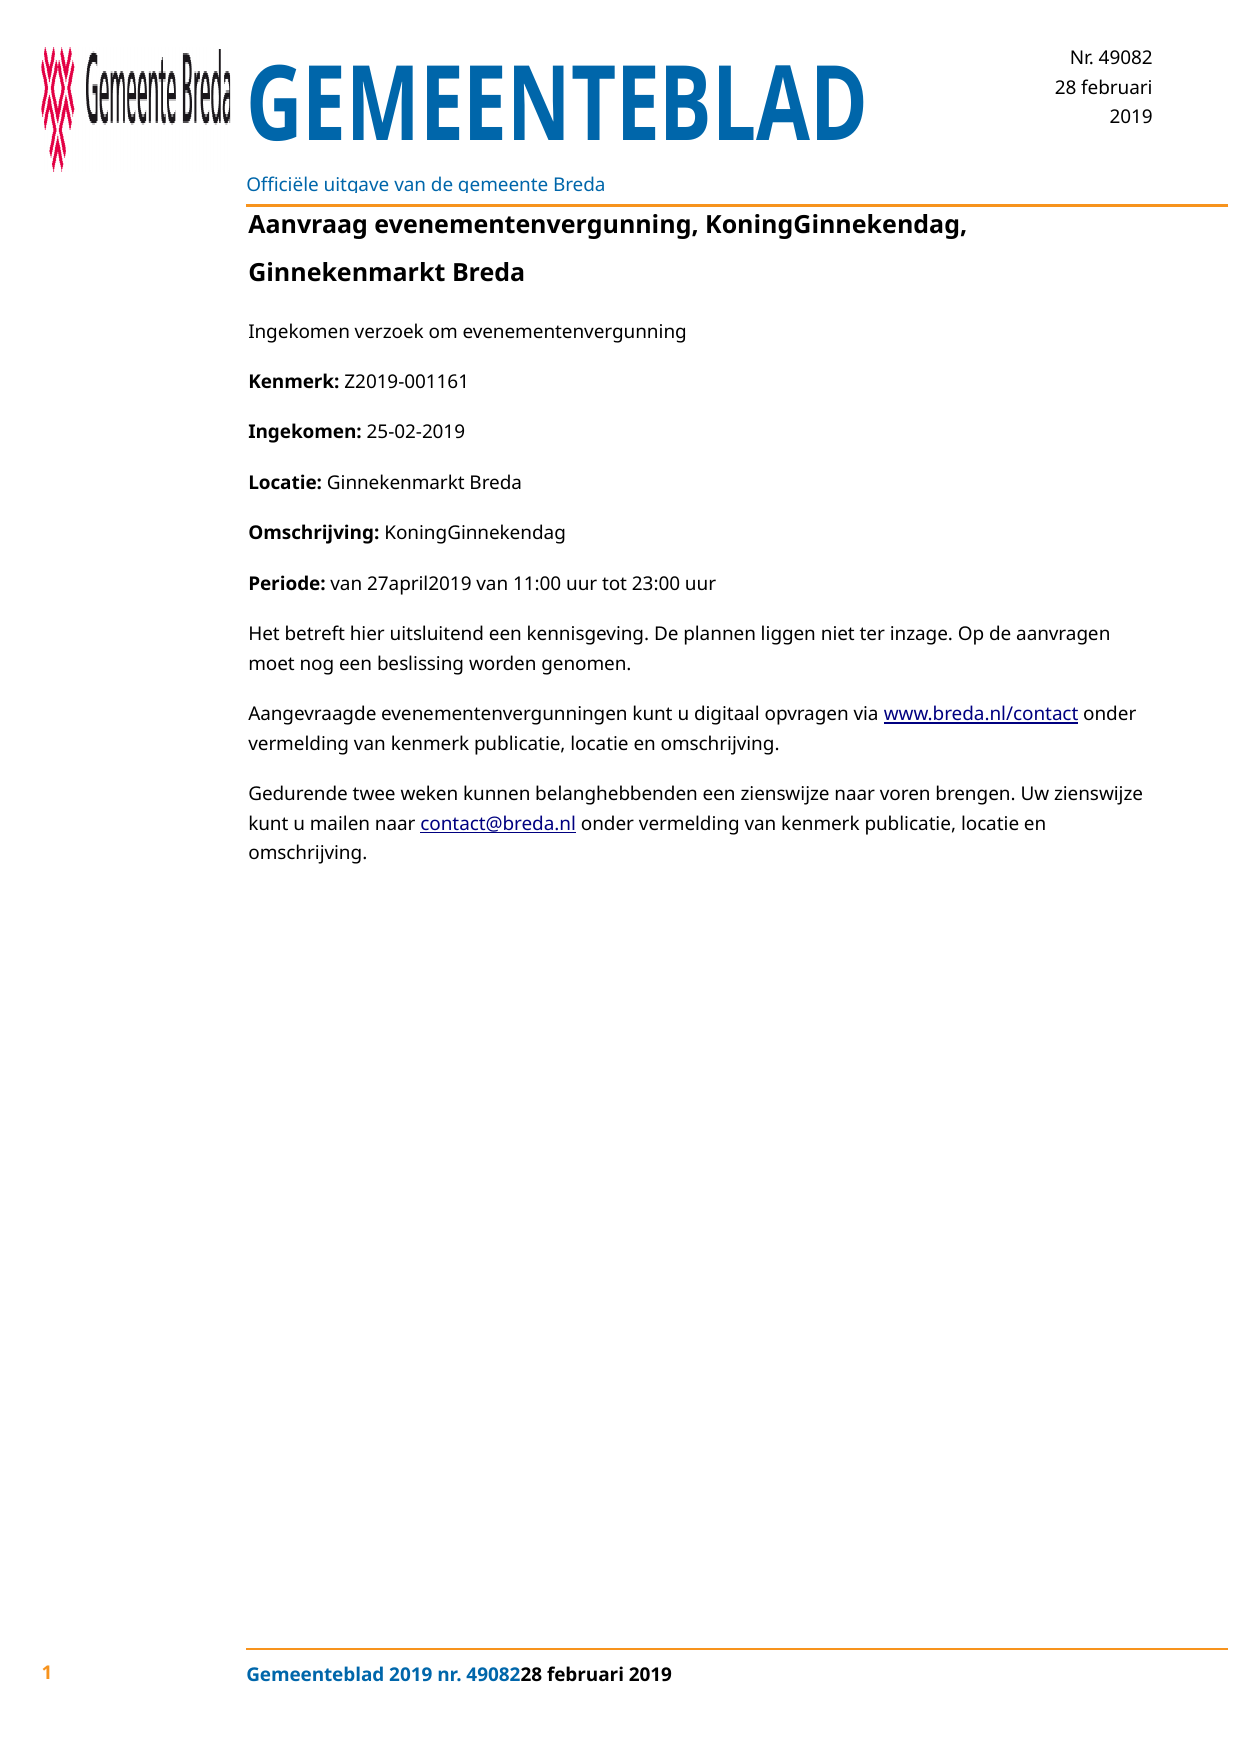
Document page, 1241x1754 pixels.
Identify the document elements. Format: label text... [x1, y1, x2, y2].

text Locatie: Ginnekenmarkt Breda [248, 469, 1152, 495]
picture [41, 47, 231, 172]
text Het betreft hier uitsluitend een kennisgeving. De plannen liggen niet ter inzage. Op de aanvragen moet nog een beslissing worden genomen. [248, 620, 1152, 676]
text Ingekomen verzoek om evenementenvergunning [248, 318, 1152, 344]
text Aangevraagde evenementenvergunningen kunt u digitaal opvragen via www.breda.nl/contact onder vermelding van kenmerk publicatie, locatie en omschrijving. [248, 700, 1152, 756]
text Aanvraag evenementenvergunning, KoningGinnekendag, Ginnekenmarkt Breda [248, 207, 1152, 288]
text Kenmerk: Z2019-001161 [248, 368, 1152, 394]
text Omschrijving: KoningGinnekendag [248, 519, 1152, 545]
text Ingekomen: 25-02-2019 [248, 419, 1152, 444]
text Periode: van 27april2019 van 11:00 uur tot 23:00 uur [248, 570, 1152, 596]
text Gedurende twee weken kunnen belanghebbenden een zienswijze naar voren brengen. Uw zienswijze kunt u mailen naar contact@breda.nl onder vermelding van kenmerk publicatie, locatie en omschrijving. [248, 780, 1152, 865]
